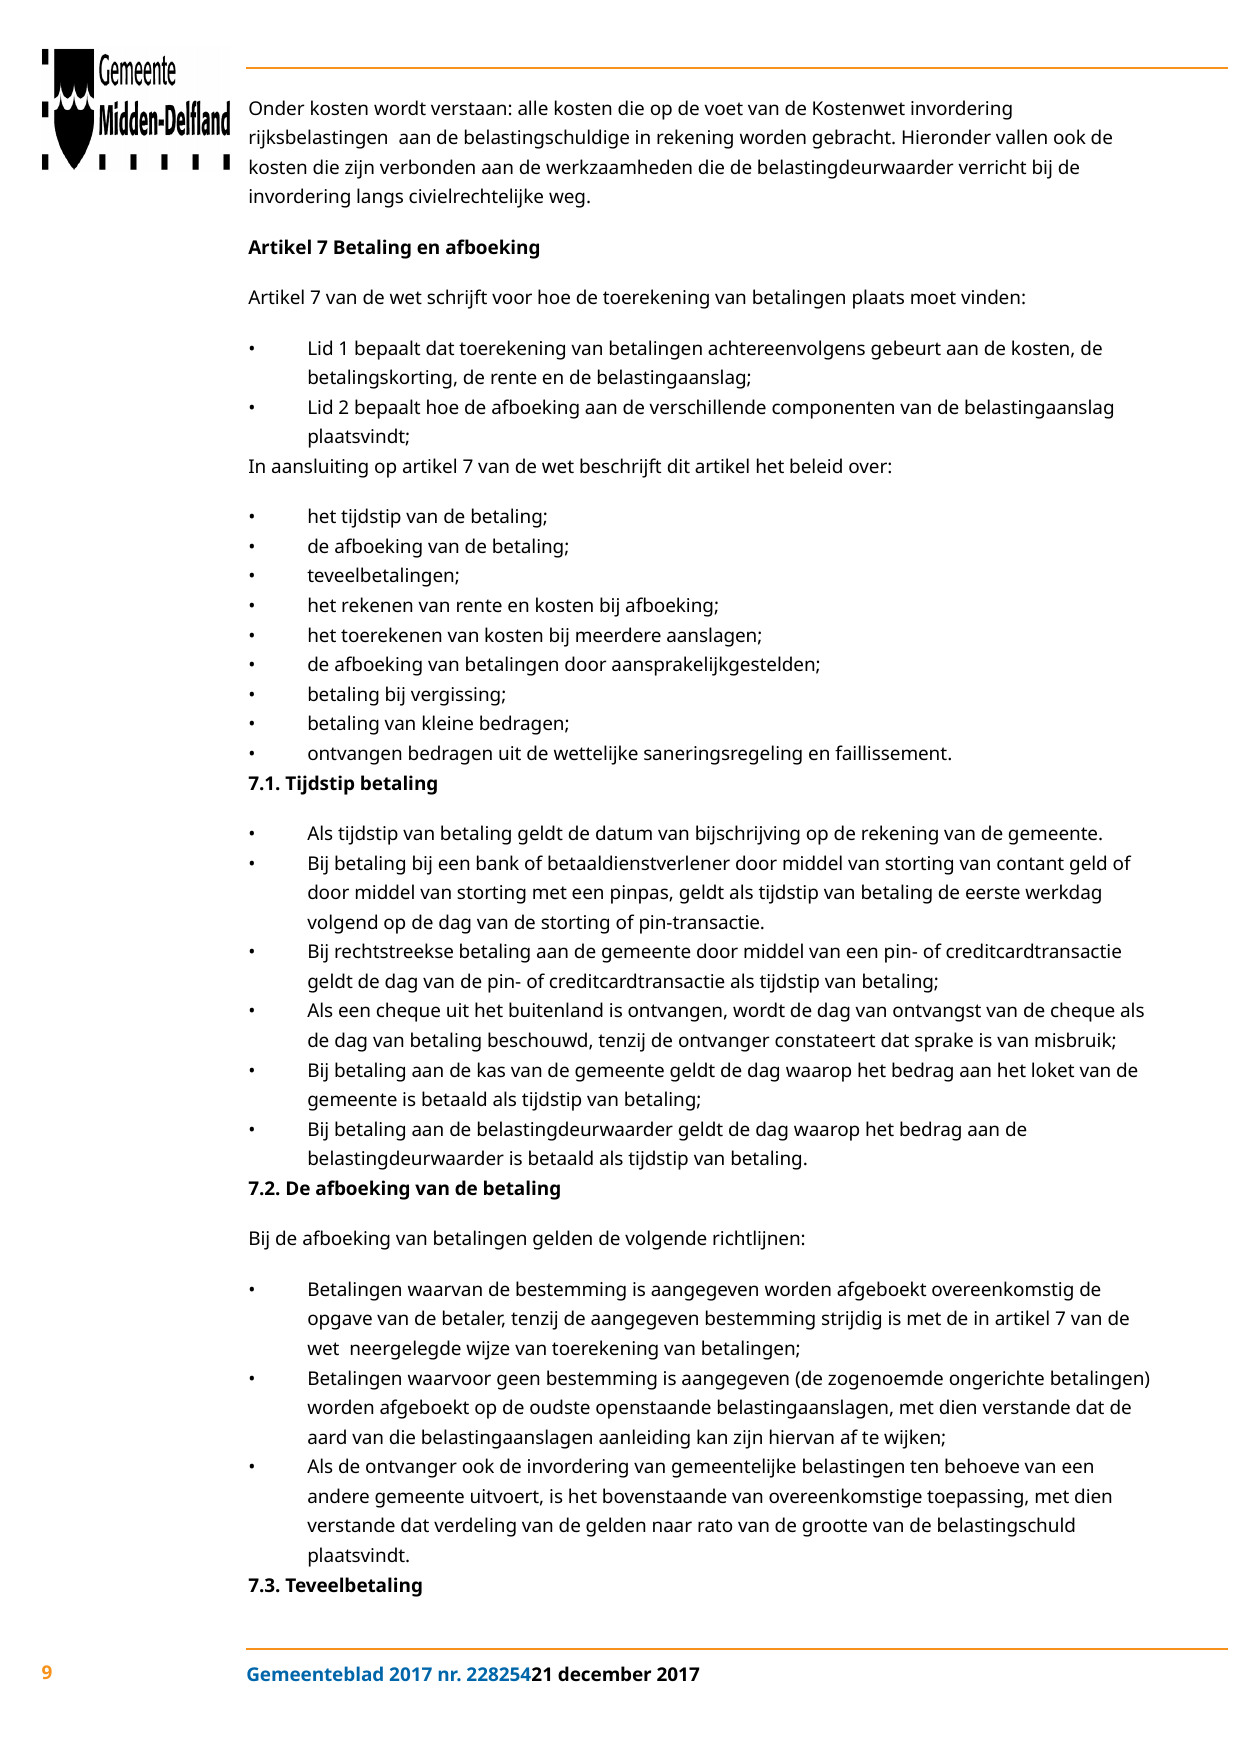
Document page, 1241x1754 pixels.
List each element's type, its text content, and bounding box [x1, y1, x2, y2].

list het toerekenen van kosten bij meerdere aanslagen; [248, 622, 1152, 648]
picture [41, 47, 231, 172]
text Onder kosten wordt verstaan: alle kosten die op de voet van de Kostenwet invordering rijksbelastingen aan de belastingschuldige in rekening worden gebracht. Hieronder vallen ook de kosten die zijn verbonden aan de werkzaamheden die de belastingdeurwaarder verricht bij de invordering langs civielrechtelijke weg. [248, 95, 1152, 209]
list het tijdstip van de betaling; [248, 503, 1152, 529]
list Bij betaling aan de kas van de gemeente geldt de dag waarop het bedrag aan het loket van de gemeente is betaald als tijdstip van betaling; [248, 1057, 1152, 1112]
text In aansluiting op artikel 7 van de wet beschrijft dit artikel het beleid over: [248, 453, 1152, 479]
list Lid 1 bepaalt dat toerekening van betalingen achtereenvolgens gebeurt aan de kosten, de betalingskorting, de rente en de belastingaanslag; [248, 335, 1152, 390]
text 7.1. Tijdstip betaling [248, 770, 1152, 796]
list Als een cheque uit het buitenland is ontvangen, wordt de dag van ontvangst van de cheque als de dag van betaling beschouwd, tenzij de ontvanger constateert dat sprake is van misbruik; [248, 998, 1152, 1053]
list Betalingen waarvoor geen bestemming is aangegeven (de zogenoemde ongerichte betalingen) worden afgeboekt op de oudste openstaande belastingaanslagen, met dien verstande dat de aard van die belastingaanslagen aanleiding kan zijn hiervan af te wijken; [248, 1365, 1152, 1450]
list de afboeking van betalingen door aansprakelijkgestelden; [248, 651, 1152, 677]
list teveelbetalingen; [248, 563, 1152, 588]
list Bij betaling aan de belastingdeurwaarder geldt de dag waarop het bedrag aan de belastingdeurwaarder is betaald als tijdstip van betaling. [248, 1116, 1152, 1171]
list Als tijdstip van betaling geldt de datum van bijschrijving op de rekening van de gemeente. [248, 820, 1152, 846]
list ontvangen bedragen uit de wettelijke saneringsregeling en faillissement. [248, 740, 1152, 766]
text 7.3. Teveelbetaling [248, 1572, 1152, 1598]
list Betalingen waarvan de bestemming is aangegeven worden afgeboekt overeenkomstig de opgave van de betaler, tenzij de aangegeven bestemming strijdig is met de in artikel 7 van de wet neergelegde wijze van toerekening van betalingen; [248, 1276, 1152, 1361]
list betaling bij vergissing; [248, 681, 1152, 707]
list betaling van kleine bedragen; [248, 711, 1152, 736]
list Lid 2 bepaalt hoe de afboeking aan de verschillende componenten van de belastingaanslag plaatsvindt; [248, 394, 1152, 449]
list Als de ontvanger ook de invordering van gemeentelijke belastingen ten behoeve van een andere gemeente uitvoert, is het bovenstaande van overeenkomstige toepassing, met dien verstande dat verdeling van de gelden naar rato van de grootte van de belastingschuld plaatsvindt. [248, 1453, 1152, 1568]
list Bij rechtstreekse betaling aan de gemeente door middel van een pin- of creditcardtransactie geldt de dag van de pin- of creditcardtransactie als tijdstip van betaling; [248, 938, 1152, 994]
list het rekenen van rente en kosten bij afboeking; [248, 592, 1152, 618]
text Artikel 7 Betaling en afboeking [248, 234, 1152, 260]
text 7.2. De afboeking van de betaling [248, 1175, 1152, 1201]
list de afboeking van de betaling; [248, 533, 1152, 559]
text Bij de afboeking van betalingen gelden de volgende richtlijnen: [248, 1226, 1152, 1251]
list Bij betaling bij een bank of betaaldienstverlener door middel van storting van contant geld of door middel van storting met een pinpas, geldt als tijdstip van betaling de eerste werkdag volgend op de dag van de storting of pin-transactie. [248, 850, 1152, 935]
text Artikel 7 van de wet schrijft voor hoe de toerekening van betalingen plaats moet vinden: [248, 284, 1152, 310]
